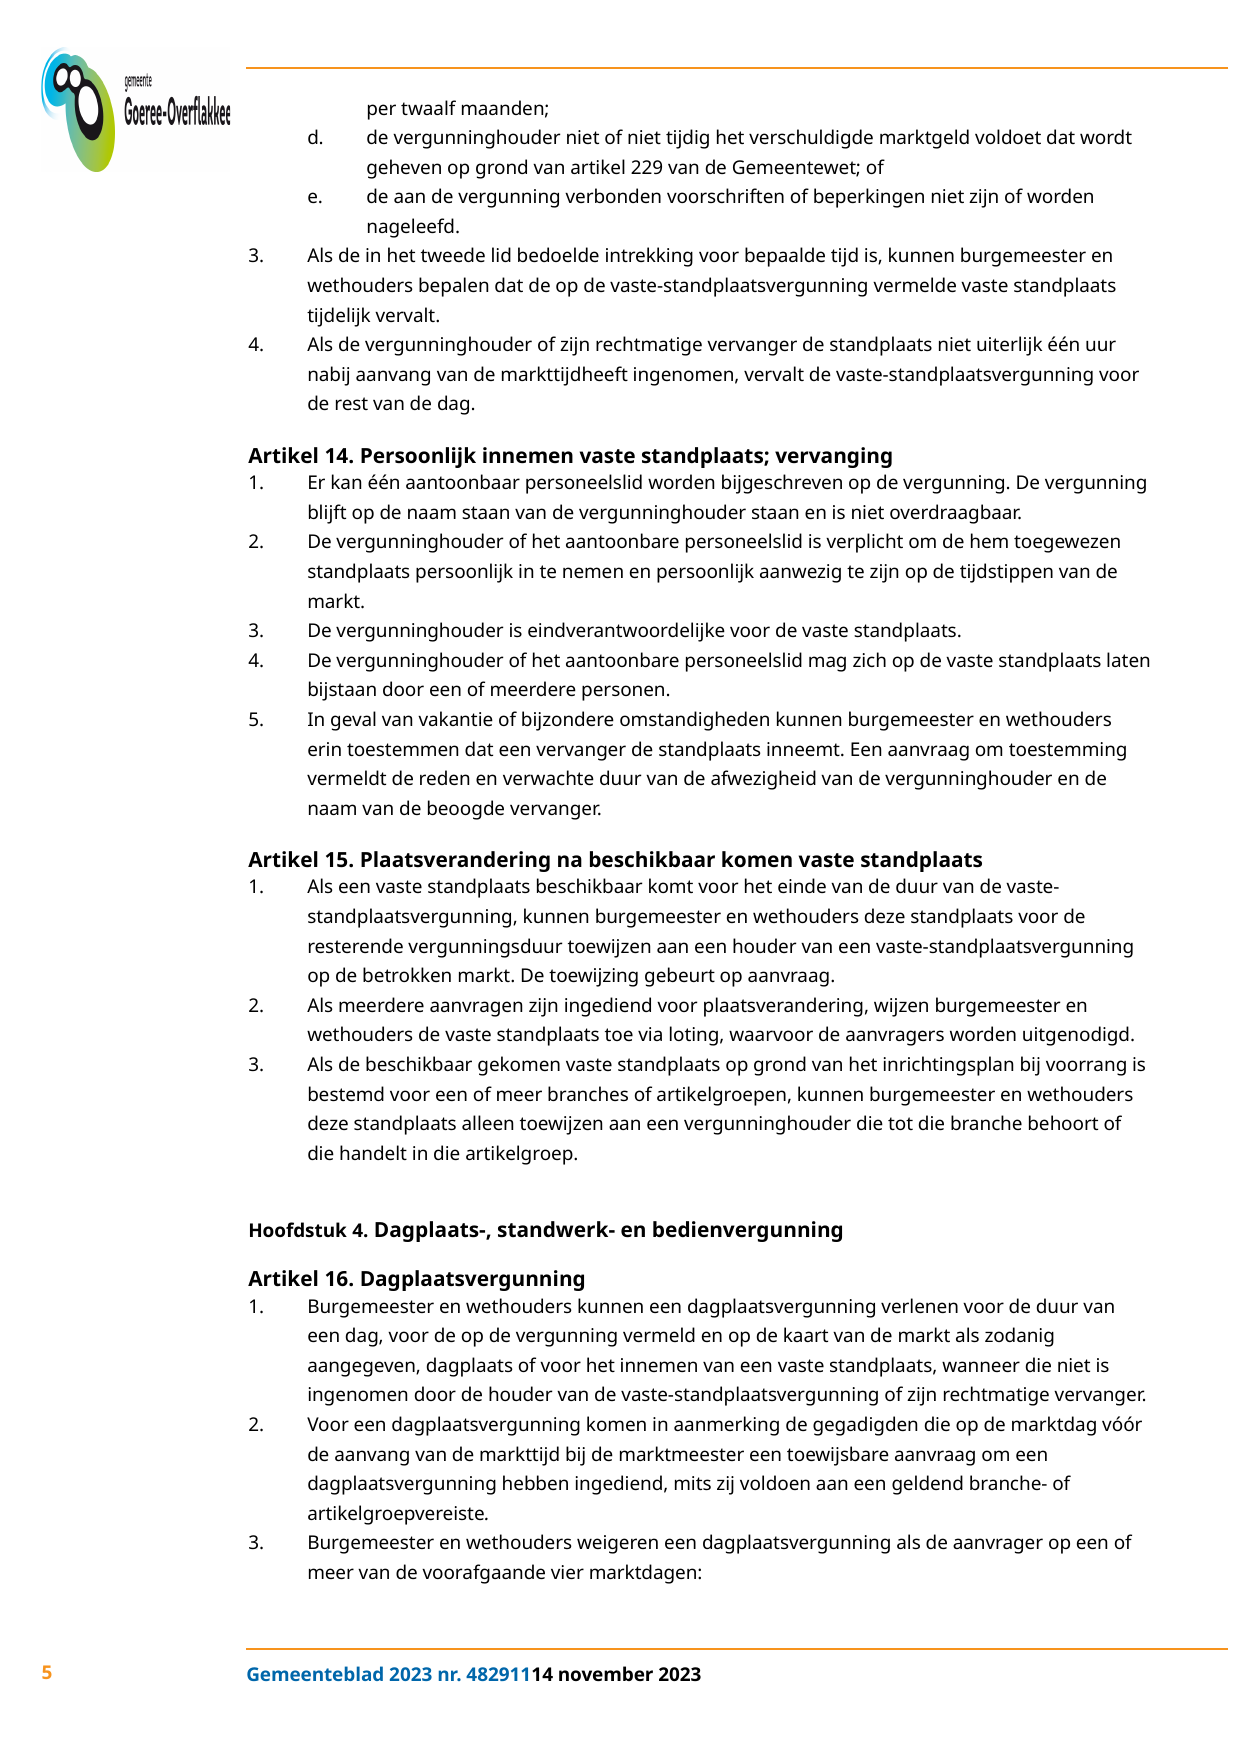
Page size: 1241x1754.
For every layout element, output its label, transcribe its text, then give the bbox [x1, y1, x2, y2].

list per twaalf maanden; [307, 95, 1152, 121]
list de vergunninghouder niet of niet tijdig het verschuldigde marktgeld voldoet dat wordt geheven op grond van artikel 229 van de Gemeentewet; of [307, 124, 1152, 180]
list Als de vergunninghouder of zijn rechtmatige vervanger de standplaats niet uiterlijk één uur nabij aanvang van de markttijdheeft ingenomen, vervalt de vaste-standplaatsvergunning voor de rest van de dag. [248, 331, 1152, 416]
list Als meerdere aanvragen zijn ingediend voor plaatsverandering, wijzen burgemeester en wethouders de vaste standplaats toe via loting, waarvoor de aanvragers worden uitgenodigd. [248, 992, 1152, 1047]
list Als de beschikbaar gekomen vaste standplaats op grond van het inrichtingsplan bij voorrang is bestemd voor een of meer branches of artikelgroepen, kunnen burgemeester en wethouders deze standplaats alleen toewijzen aan een vergunninghouder die tot die branche behoort of die handelt in die artikelgroep. [248, 1051, 1152, 1166]
text Artikel 14. Persoonlijk innemen vaste standplaats; vervanging [248, 441, 1152, 469]
list De vergunninghouder of het aantoonbare personeelslid mag zich op de vaste standplaats laten bijstaan door een of meerdere personen. [248, 647, 1152, 702]
text Artikel 15. Plaatsverandering na beschikbaar komen vaste standplaats [248, 845, 1152, 874]
picture [41, 47, 231, 172]
text Hoofdstuk 4. Dagplaats-, standwerk- en bedienvergunning [248, 1215, 1152, 1244]
list De vergunninghouder is eindverantwoordelijke voor de vaste standplaats. [248, 617, 1152, 643]
list Als de in het tweede lid bedoelde intrekking voor bepaalde tijd is, kunnen burgemeester en wethouders bepalen dat de op de vaste-standplaatsvergunning vermelde vaste standplaats tijdelijk vervalt. [248, 243, 1152, 328]
text Artikel 16. Dagplaatsvergunning [248, 1264, 1152, 1293]
list de aan de vergunning verbonden voorschriften of beperkingen niet zijn of worden nageleefd. [307, 183, 1152, 239]
list Burgemeester en wethouders weigeren een dagplaatsvergunning als de aanvrager op een of meer van de voorafgaande vier marktdagen: [248, 1529, 1152, 1585]
list In geval van vakantie of bijzondere omstandigheden kunnen burgemeester en wethouders erin toestemmen dat een vervanger de standplaats inneemt. Een aanvraag om toestemming vermeldt de reden en verwachte duur van de afwezigheid van de vergunninghouder en de naam van de beoogde vervanger. [248, 706, 1152, 821]
list Burgemeester en wethouders kunnen een dagplaatsvergunning verlenen voor de duur van een dag, voor de op de vergunning vermeld en op de kaart van de markt als zodanig aangegeven, dagplaats of voor het innemen van een vaste standplaats, wanneer die niet is ingenomen door de houder van de vaste-standplaatsvergunning of zijn rechtmatige vervanger. [248, 1293, 1152, 1407]
list Er kan één aantoonbaar personeelslid worden bijgeschreven op de vergunning. De vergunning blijft op de naam staan van de vergunninghouder staan en is niet overdraagbaar. [248, 469, 1152, 525]
list De vergunninghouder of het aantoonbare personeelslid is verplicht om de hem toegewezen standplaats persoonlijk in te nemen en persoonlijk aanwezig te zijn op de tijdstippen van de markt. [248, 529, 1152, 613]
list Als een vaste standplaats beschikbaar komt voor het einde van de duur van de vaste-standplaatsvergunning, kunnen burgemeester en wethouders deze standplaats voor de resterende vergunningsduur toewijzen aan een houder van een vaste-standplaatsvergunning op de betrokken markt. De toewijzing gebeurt op aanvraag. [248, 874, 1152, 988]
list Voor een dagplaatsvergunning komen in aanmerking de gegadigden die op de marktdag vóór de aanvang van de markttijd bij de marktmeester een toewijsbare aanvraag om een dagplaatsvergunning hebben ingediend, mits zij voldoen aan een geldend branche- of artikelgroepvereiste. [248, 1411, 1152, 1526]
